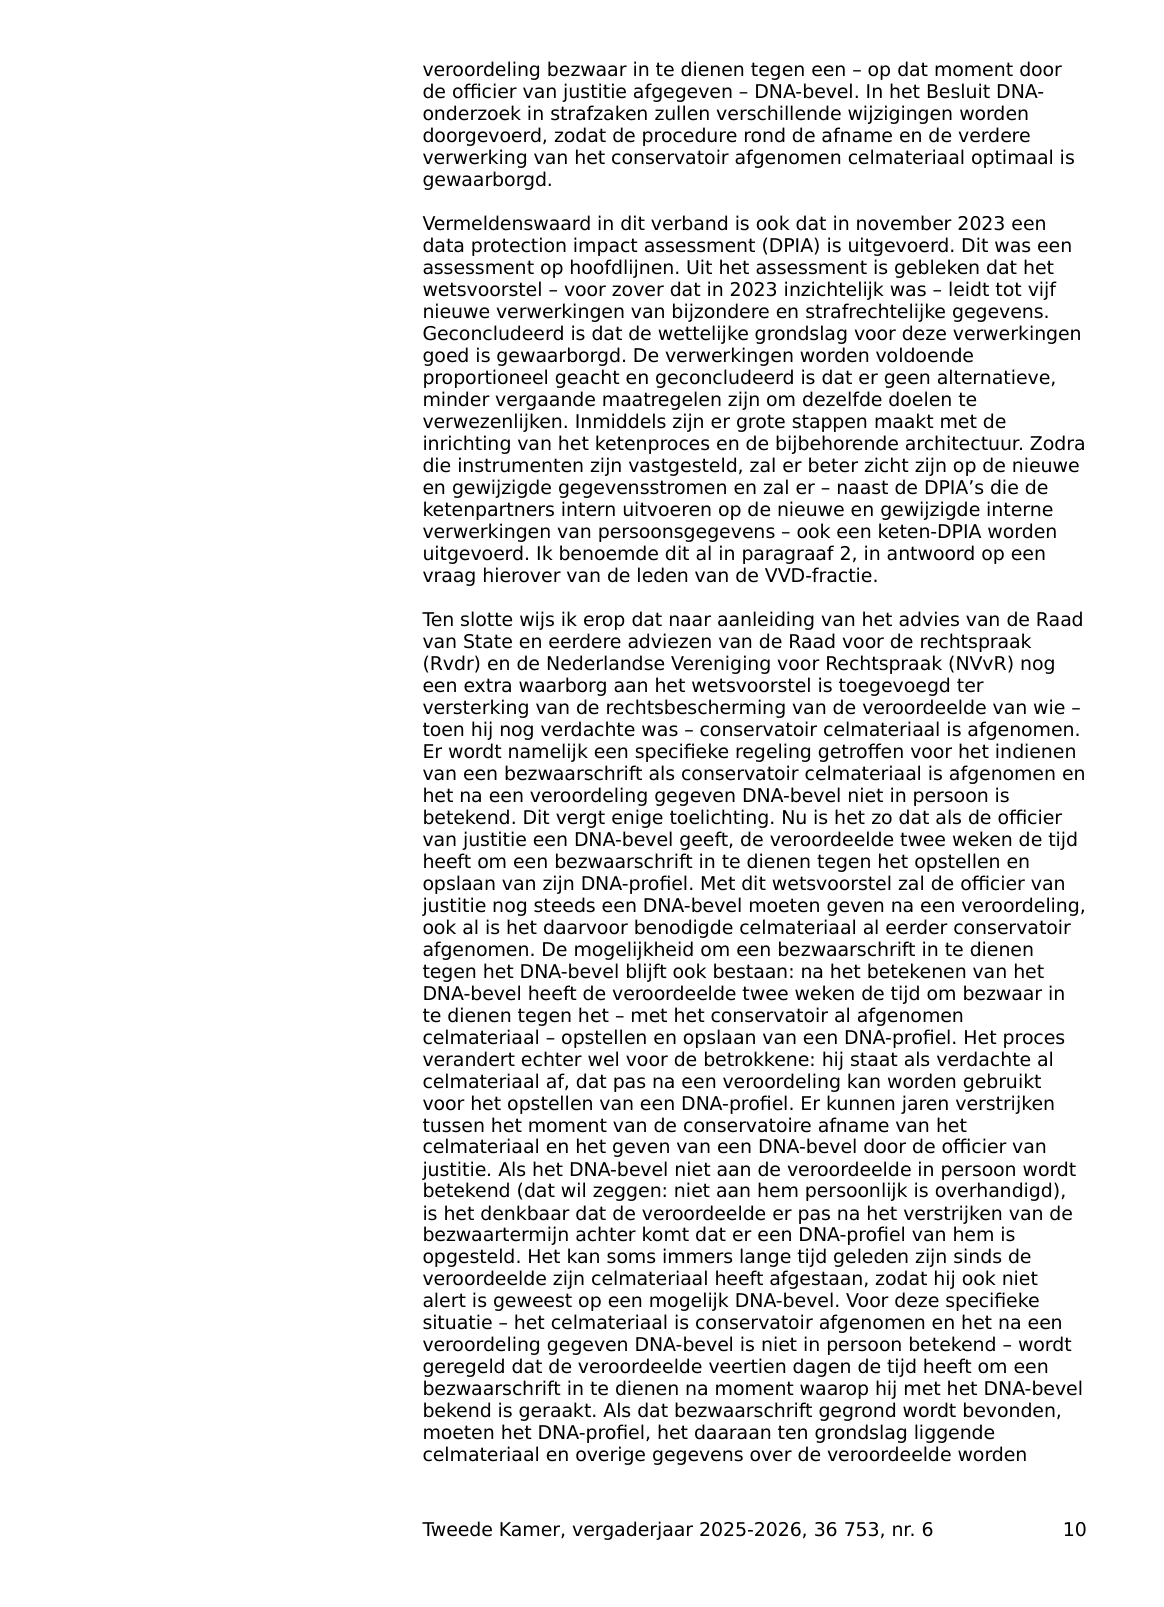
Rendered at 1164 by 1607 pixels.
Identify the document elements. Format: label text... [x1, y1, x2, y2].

text veroordeling bezwaar in te dienen tegen een – op dat moment door de officier van justitie afgegeven – DNA-bevel. In het Besluit DNA-onderzoek in strafzaken zullen verschillende wijzigingen worden doorgevoerd, zodat de procedure rond de afname en de verdere verwerking van het conservatoir afgenomen celmateriaal optimaal is gewaarborgd. [422, 59, 1087, 191]
text Vermeldenswaard in dit verband is ook dat in november 2023 een data protection impact assessment (DPIA) is uitgevoerd. Dit was een assessment op hoofdlijnen. Uit het assessment is gebleken dat het wetsvoorstel – voor zover dat in 2023 inzichtelijk was – leidt tot vijf nieuwe verwerkingen van bijzondere en strafrechtelijke gegevens. Geconcludeerd is dat de wettelijke grondslag voor deze verwerkingen goed is gewaarborgd. De verwerkingen worden voldoende proportioneel geacht en geconcludeerd is dat er geen alternatieve, minder vergaande maatregelen zijn om dezelfde doelen te verwezenlijken. Inmiddels zijn er grote stappen maakt met de inrichting van het ketenproces en de bijbehorende architectuur. Zodra die instrumenten zijn vastgesteld, zal er beter zicht zijn op de nieuwe en gewijzigde gegevensstromen en zal er – naast de DPIA’s die de ketenpartners intern uitvoeren op de nieuwe en gewijzigde interne verwerkingen van persoonsgegevens – ook een keten-DPIA worden uitgevoerd. Ik benoemde dit al in paragraaf 2, in antwoord op een vraag hierover van de leden van de VVD-fractie. [422, 213, 1087, 587]
text Ten slotte wijs ik erop dat naar aanleiding van het advies van de Raad van State en eerdere adviezen van de Raad voor de rechtspraak (Rvdr) en de Nederlandse Vereniging voor Rechtspraak (NVvR) nog een extra waarborg aan het wetsvoorstel is toegevoegd ter versterking van de rechtsbescherming van de veroordeelde van wie – toen hij nog verdachte was – conservatoir celmateriaal is afgenomen. Er wordt namelijk een specifieke regeling getroffen voor het indienen van een bezwaarschrift als conservatoir celmateriaal is afgenomen en het na een veroordeling gegeven DNA-bevel niet in persoon is betekend. Dit vergt enige toelichting. Nu is het zo dat als de officier van justitie een DNA-bevel geeft, de veroordeelde twee weken de tijd heeft om een bezwaarschrift in te dienen tegen het opstellen en opslaan van zijn DNA-profiel. Met dit wetsvoorstel zal de officier van justitie nog steeds een DNA-bevel moeten geven na een veroordeling, ook al is het daarvoor benodigde celmateriaal al eerder conservatoir afgenomen. De mogelijkheid om een bezwaarschrift in te dienen tegen het DNA-bevel blijft ook bestaan: na het betekenen van het DNA-bevel heeft de veroordeelde twee weken de tijd om bezwaar in te dienen tegen het – met het conservatoir al afgenomen celmateriaal – opstellen en opslaan van een DNA-profiel. Het proces verandert echter wel voor de betrokkene: hij staat als verdachte al celmateriaal af, dat pas na een veroordeling kan worden gebruikt voor het opstellen van een DNA-profiel. Er kunnen jaren verstrijken tussen het moment van de conservatoire afname van het celmateriaal en het geven van een DNA-bevel door de officier van justitie. Als het DNA-bevel niet aan de veroordeelde in persoon wordt betekend (dat wil zeggen: niet aan hem persoonlijk is overhandigd), is het denkbaar dat de veroordeelde er pas na het verstrijken van de bezwaartermijn achter komt dat er een DNA-profiel van hem is opgesteld. Het kan soms immers lange tijd geleden zijn sinds de veroordeelde zijn celmateriaal heeft afgestaan, zodat hij ook niet alert is geweest op een mogelijk DNA-bevel. Voor deze specifieke situatie – het celmateriaal is conservatoir afgenomen en het na een veroordeling gegeven DNA-bevel is niet in persoon betekend – wordt geregeld dat de veroordeelde veertien dagen de tijd heeft om een bezwaarschrift in te dienen na moment waarop hij met het DNA-bevel bekend is geraakt. Als dat bezwaarschrift gegrond wordt bevonden, moeten het DNA-profiel, het daaraan ten grondslag liggende celmateriaal en overige gegevens over de veroordeelde worden [422, 609, 1087, 1466]
